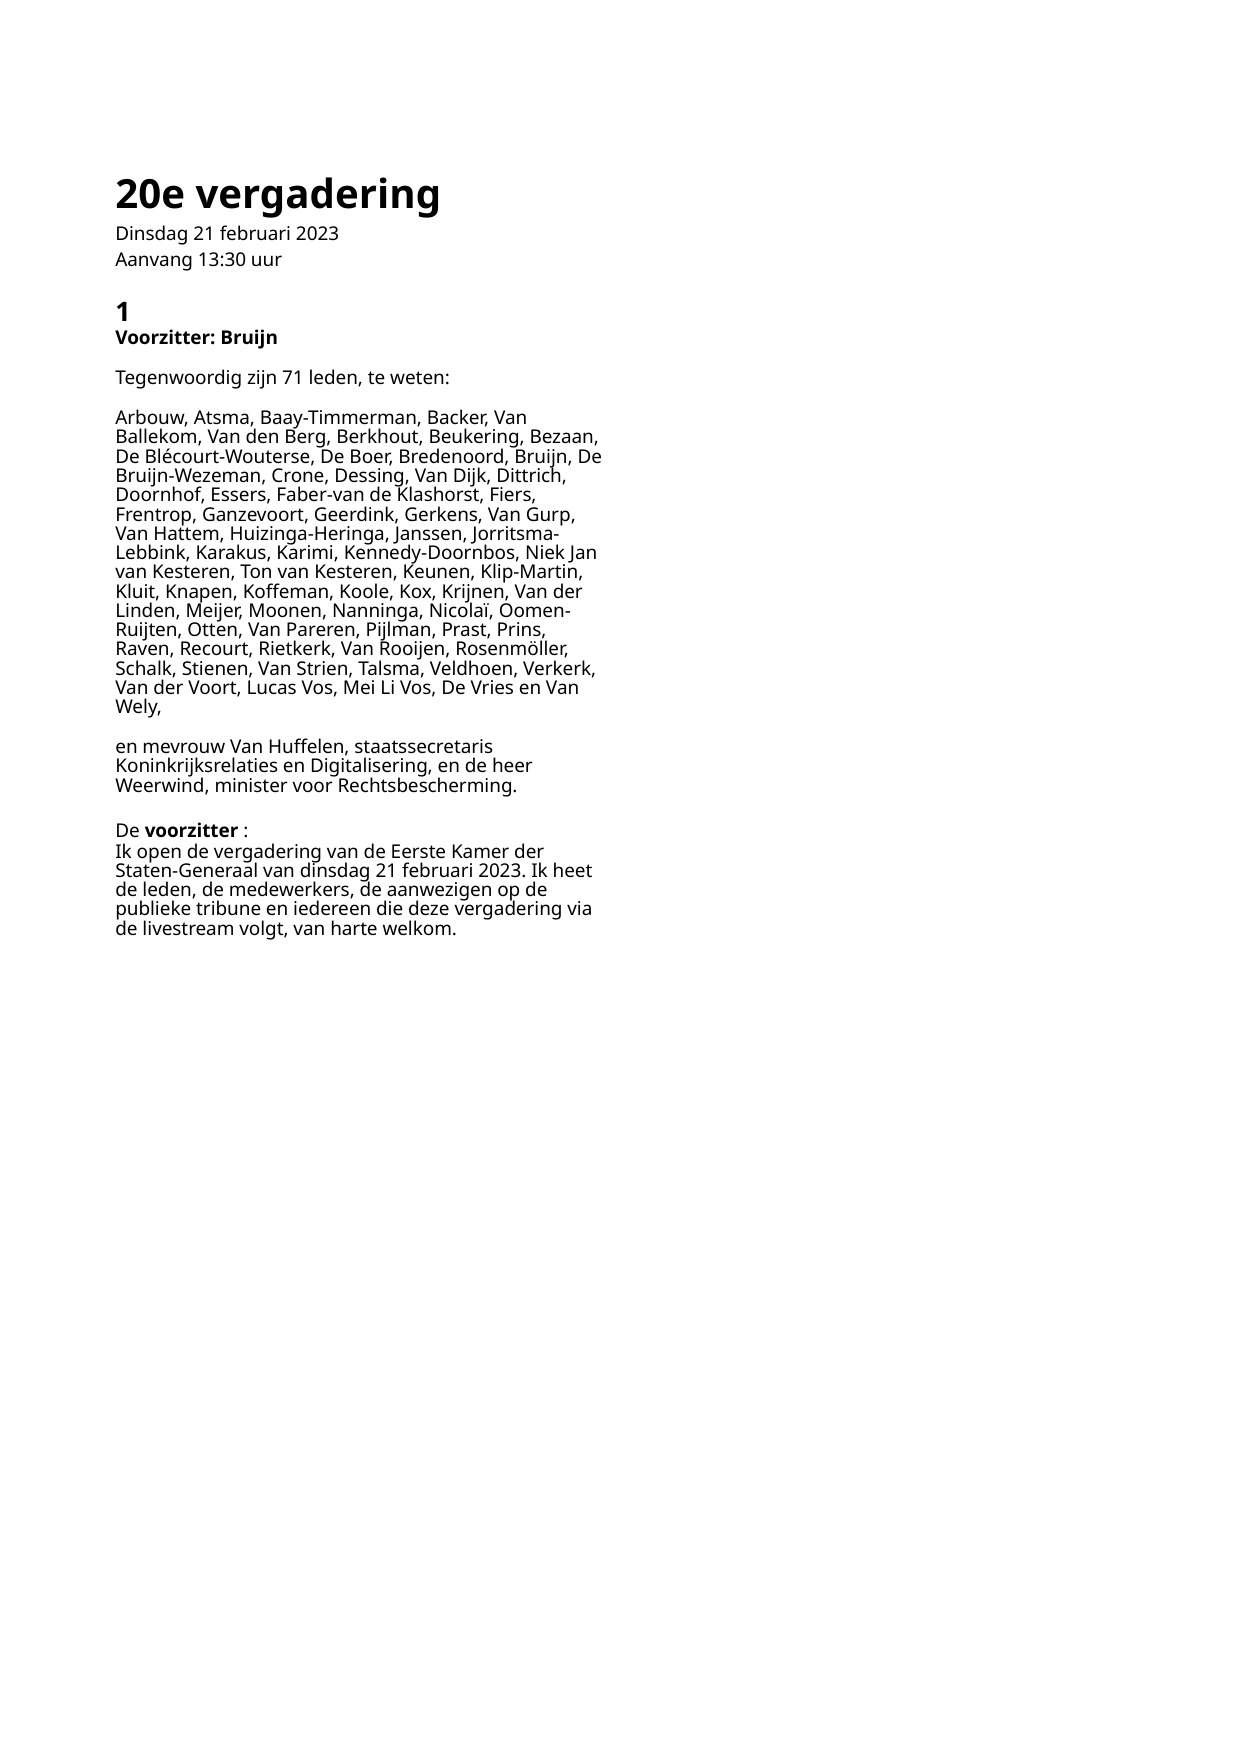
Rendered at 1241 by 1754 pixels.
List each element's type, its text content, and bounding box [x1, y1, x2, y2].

text Ik open de vergadering van de Eerste Kamer der Staten-Generaal van dinsdag 21 februari 2023. Ik heet de leden, de medewerkers, de aanwezigen op de publieke tribune en iedereen die deze vergadering via de livestream volgt, van harte welkom. [115, 843, 605, 939]
text Voorzitter: Bruijn [115, 329, 605, 348]
text 1 [115, 292, 605, 329]
text Tegenwoordig zijn 71 leden, te weten: [115, 369, 605, 388]
text De voorzitter : [115, 817, 605, 843]
text Aanvang 13:30 uur [115, 246, 605, 272]
text en mevrouw Van Huffelen, staatssecretaris Koninkrijksrelaties en Digitalisering, en de heer Weerwind, minister voor Rechtsbescherming. [115, 738, 605, 796]
text Arbouw, Atsma, Baay-Timmerman, Backer, Van Ballekom, Van den Berg, Berkhout, Beukering, Bezaan, De Blécourt-Wouterse, De Boer, Bredenoord, Bruijn, De Bruijn-Wezeman, Crone, Dessing, Van Dijk, Dittrich, Doornhof, Essers, Faber-van de Klashorst, Fiers, Frentrop, Ganzevoort, Geerdink, Gerkens, Van Gurp, Van Hattem, Huizinga-Heringa, Janssen, Jorritsma-Lebbink, Karakus, Karimi, Kennedy-Doornbos, Niek Jan van Kesteren, Ton van Kesteren, Keunen, Klip-Martin, Kluit, Knapen, Koffeman, Koole, Kox, Krijnen, Van der Linden, Meijer, Moonen, Nanninga, Nicolaï, Oomen-Ruijten, Otten, Van Pareren, Pijlman, Prast, Prins, Raven, Recourt, Rietkerk, Van Rooijen, Rosenmöller, Schalk, Stienen, Van Strien, Talsma, Veldhoen, Verkerk, Van der Voort, Lucas Vos, Mei Li Vos, De Vries en Van Wely, [115, 409, 605, 717]
text 20e vergadering [115, 165, 605, 220]
text Dinsdag 21 februari 2023 [115, 220, 605, 246]
